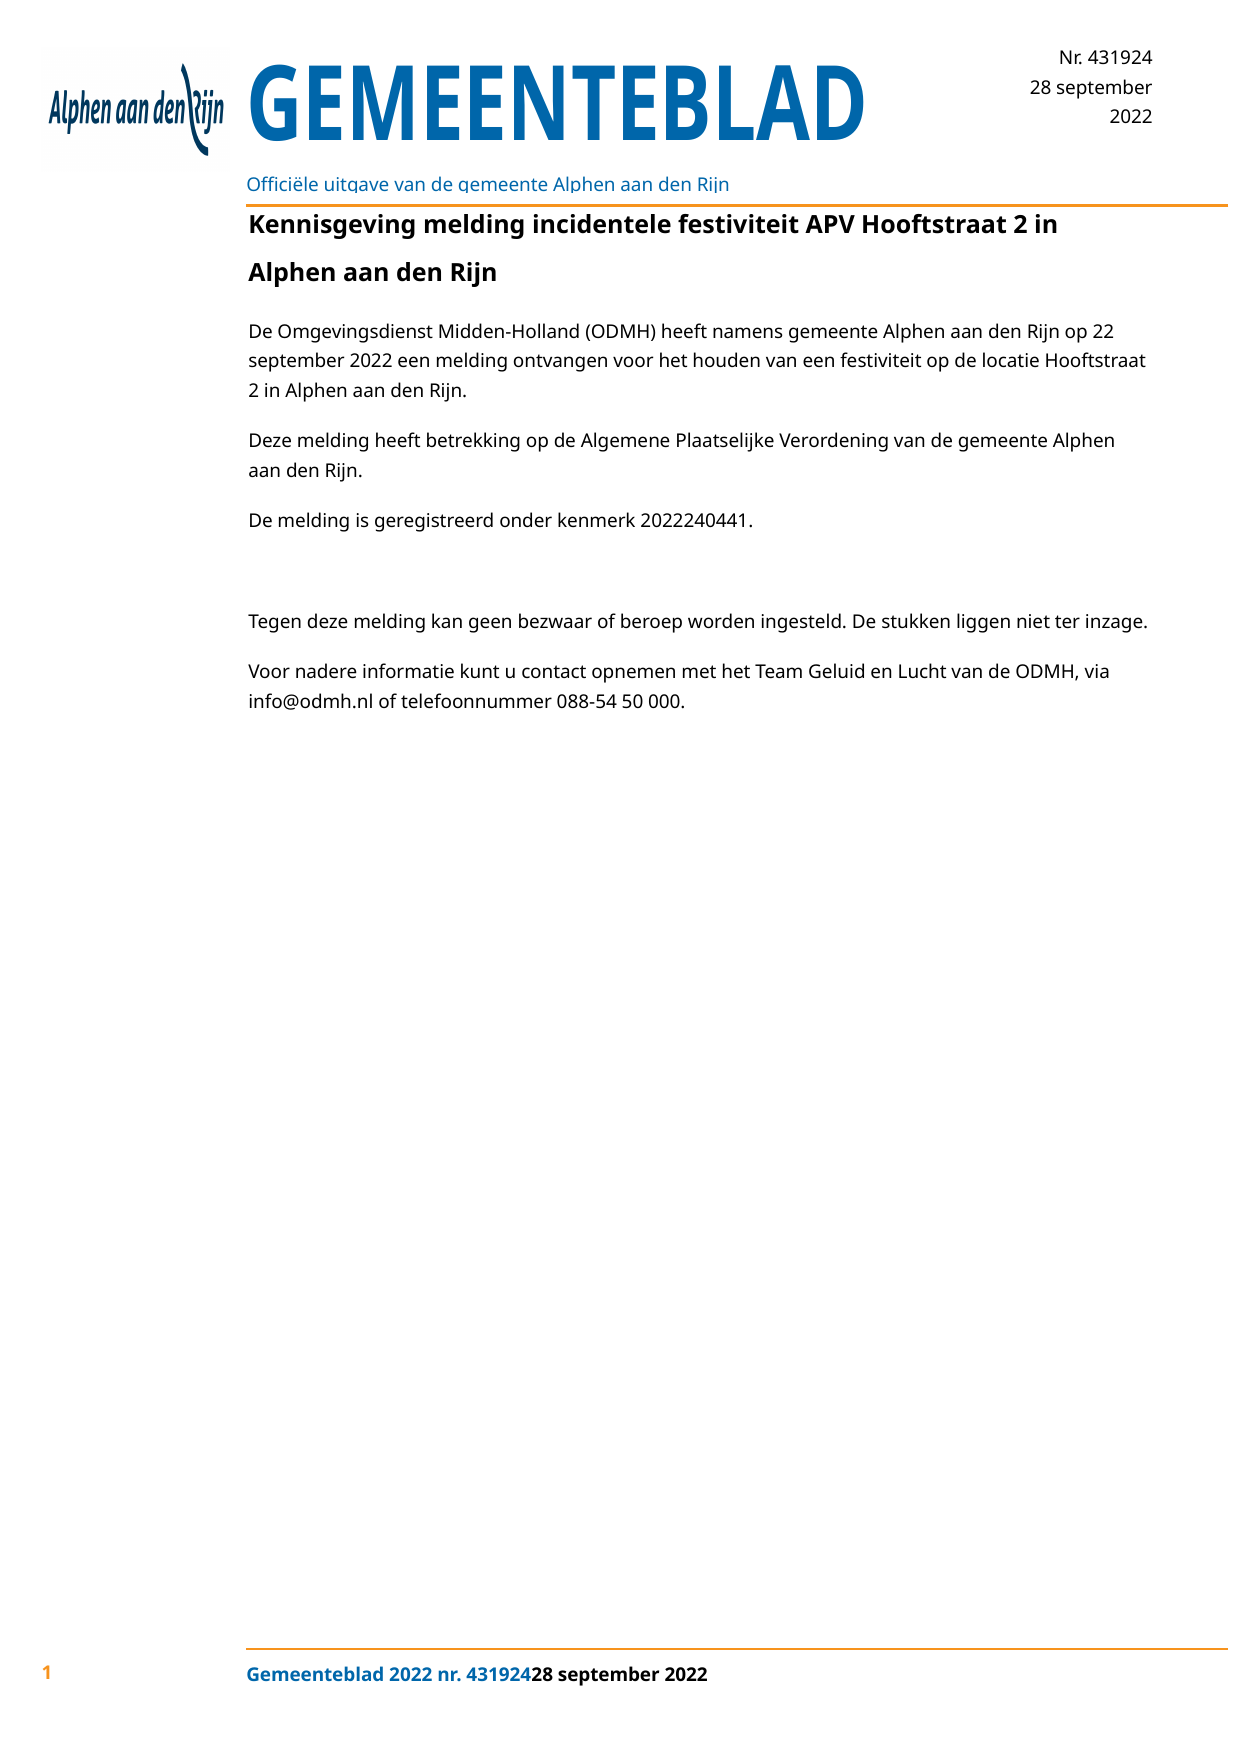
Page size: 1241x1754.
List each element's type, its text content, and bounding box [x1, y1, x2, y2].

text Tegen deze melding kan geen bezwaar of beroep worden ingesteld. De stukken liggen niet ter inzage. [248, 608, 1152, 634]
text De Omgevingsdienst Midden-Holland (ODMH) heeft namens gemeente Alphen aan den Rijn op 22 september 2022 een melding ontvangen voor het houden van een festiviteit op de locatie Hooftstraat 2 in Alphen aan den Rijn. [248, 318, 1152, 403]
text Deze melding heeft betrekking op de Algemene Plaatselijke Verordening van de gemeente Alphen aan den Rijn. [248, 427, 1152, 483]
text De melding is geregistreerd onder kenmerk 2022240441. [248, 507, 1152, 533]
picture [41, 47, 231, 172]
text Kennisgeving melding incidentele festiviteit APV Hooftstraat 2 in Alphen aan den Rijn [248, 207, 1152, 288]
text Voor nadere informatie kunt u contact opnemen met het Team Geluid en Lucht van de ODMH, via info@odmh.nl of telefoonnummer 088-54 50 000. [248, 659, 1152, 714]
